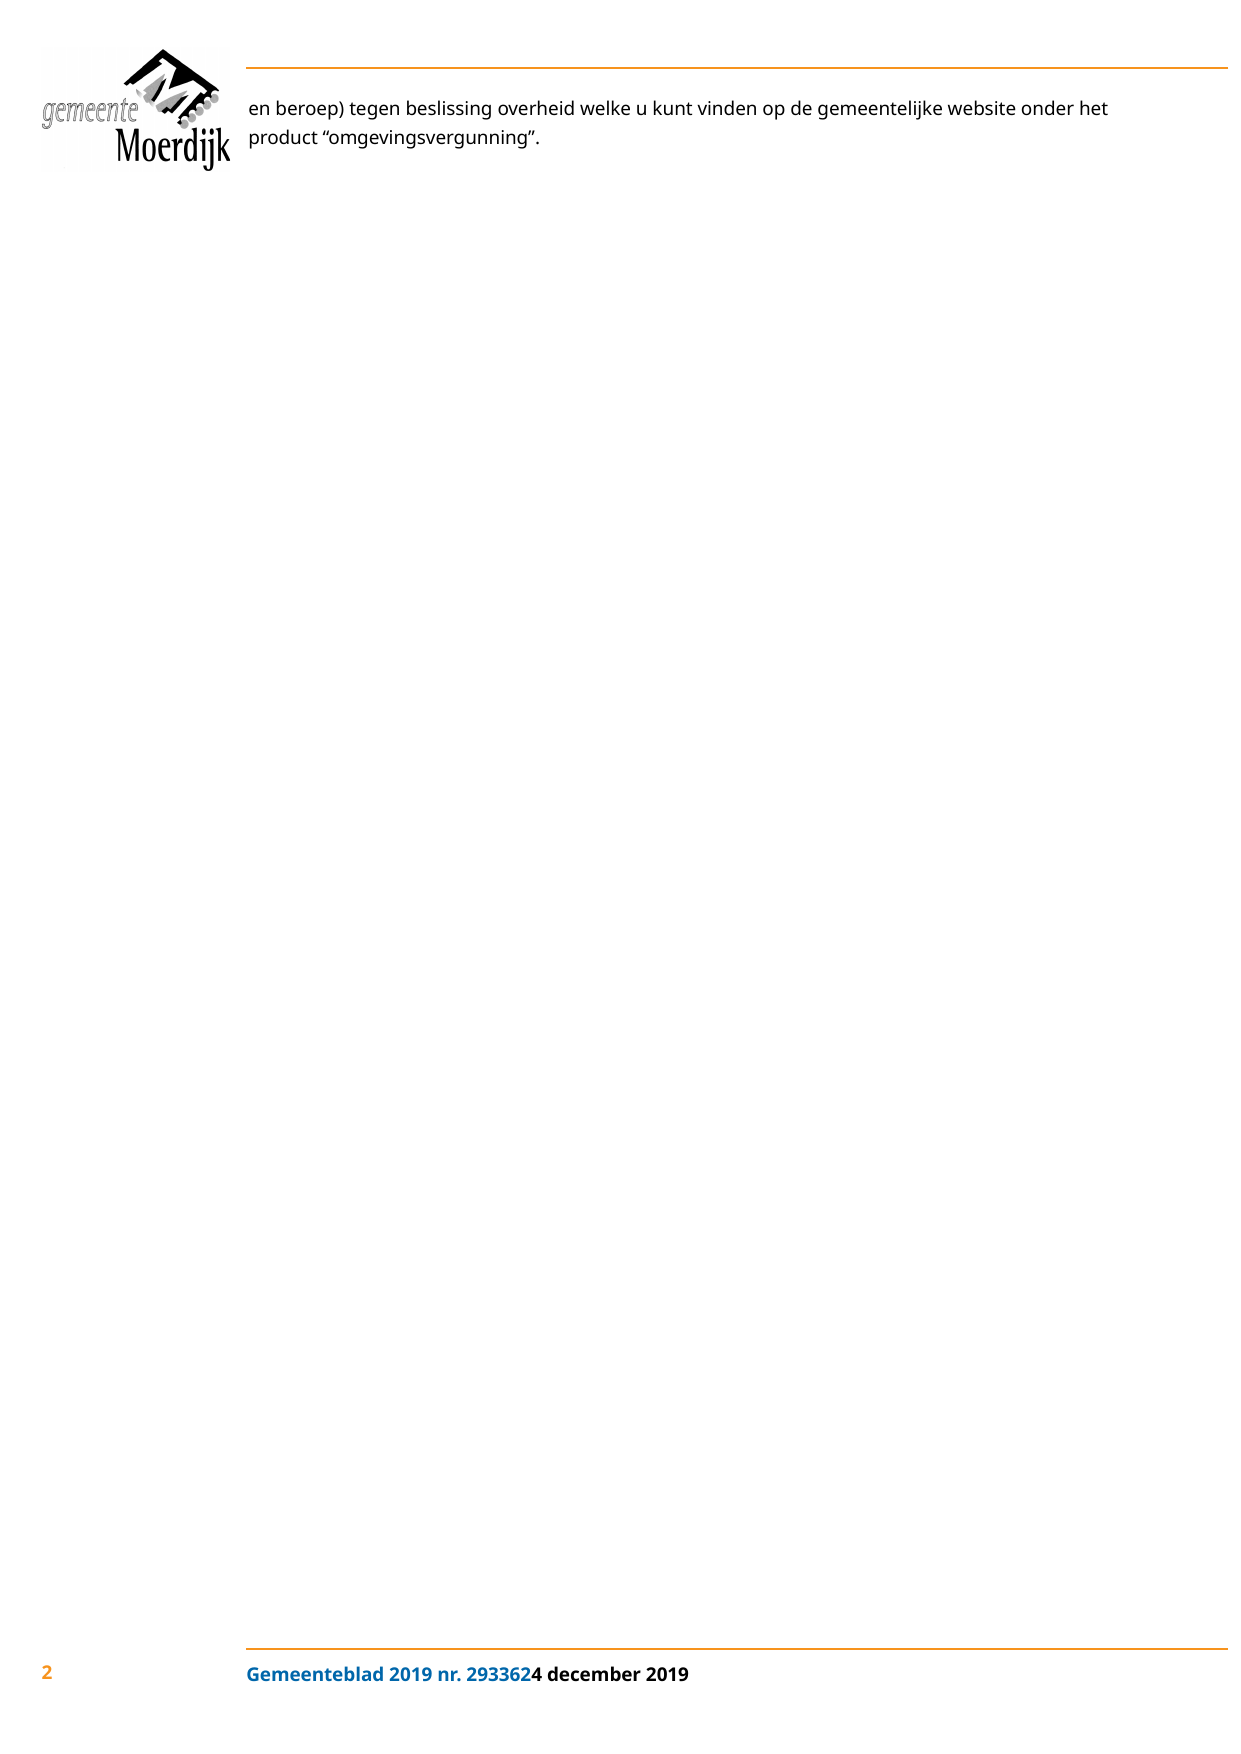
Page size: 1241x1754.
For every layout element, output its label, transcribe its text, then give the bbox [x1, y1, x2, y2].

text en beroep) tegen beslissing overheid welke u kunt vinden op de gemeentelijke website onder het product “omgevingsvergunning”. [248, 95, 1152, 150]
picture [41, 47, 231, 172]
